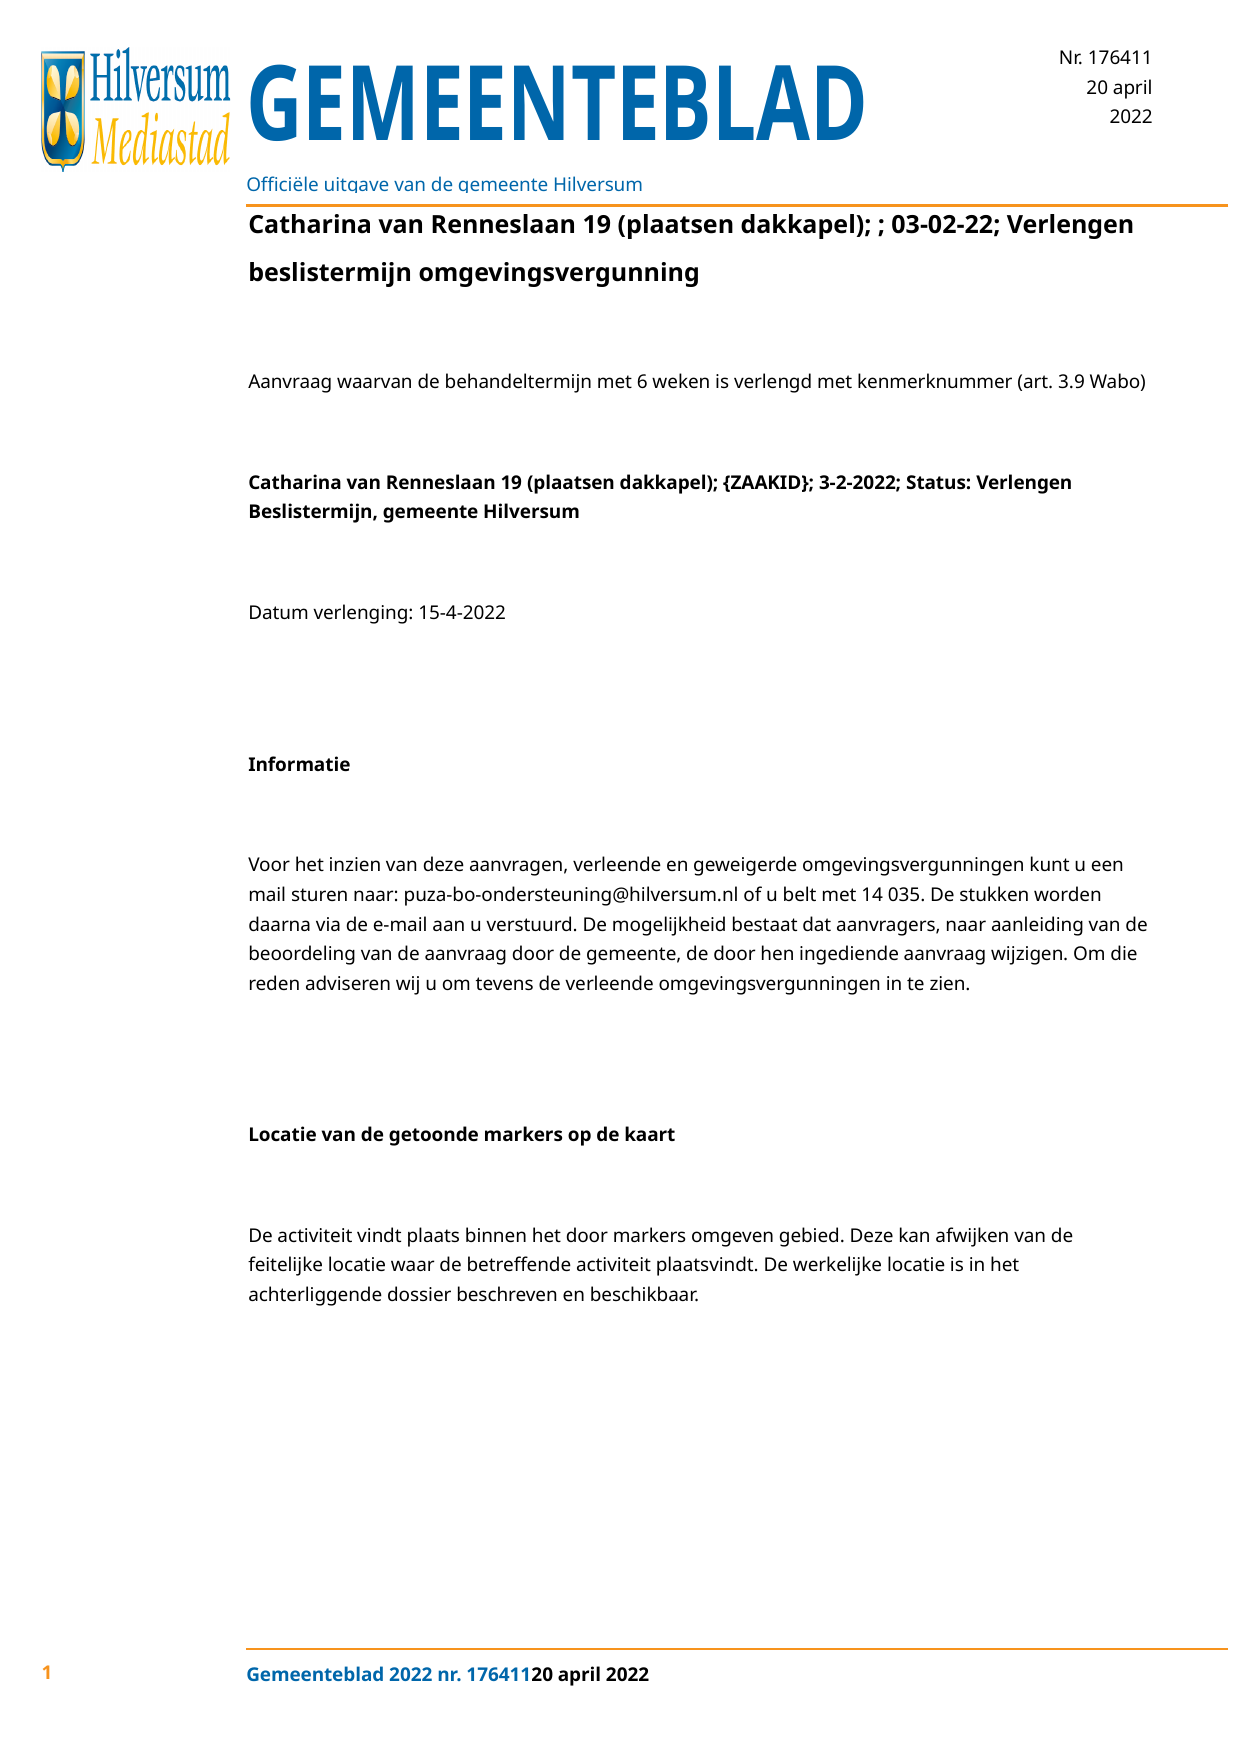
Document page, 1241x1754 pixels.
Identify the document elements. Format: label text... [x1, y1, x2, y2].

text Catharina van Renneslaan 19 (plaatsen dakkapel); ; 03-02-22; Verlengen beslistermijn omgevingsvergunning [248, 207, 1152, 288]
text Datum verlenging: 15-4-2022 [248, 599, 1152, 625]
text Locatie van de getoonde markers op de kaart [248, 1121, 1152, 1147]
text Voor het inzien van deze aanvragen, verleende en geweigerde omgevingsvergunningen kunt u een mail sturen naar: puza-bo-ondersteuning@hilversum.nl of u belt met 14 035. De stukken worden daarna via de e-mail aan u verstuurd. De mogelijkheid bestaat dat aanvragers, naar aanleiding van de beoordeling van de aanvraag door de gemeente, de door hen ingediende aanvraag wijzigen. Om die reden adviseren wij u om tevens de verleende omgevingsvergunningen in te zien. [248, 852, 1152, 996]
picture [41, 47, 231, 172]
text De activiteit vindt plaats binnen het door markers omgeven gebied. Deze kan afwijken van de feitelijke locatie waar de betreffende activiteit plaatsvindt. De werkelijke locatie is in het achterliggende dossier beschreven en beschikbaar. [248, 1222, 1152, 1307]
text Informatie [248, 751, 1152, 777]
text Catharina van Renneslaan 19 (plaatsen dakkapel); {ZAAKID}; 3-2-2022; Status: Verlengen Beslistermijn, gemeente Hilversum [248, 469, 1152, 524]
text Aanvraag waarvan de behandeltermijn met 6 weken is verlengd met kenmerknummer (art. 3.9 Wabo) [248, 368, 1152, 394]
